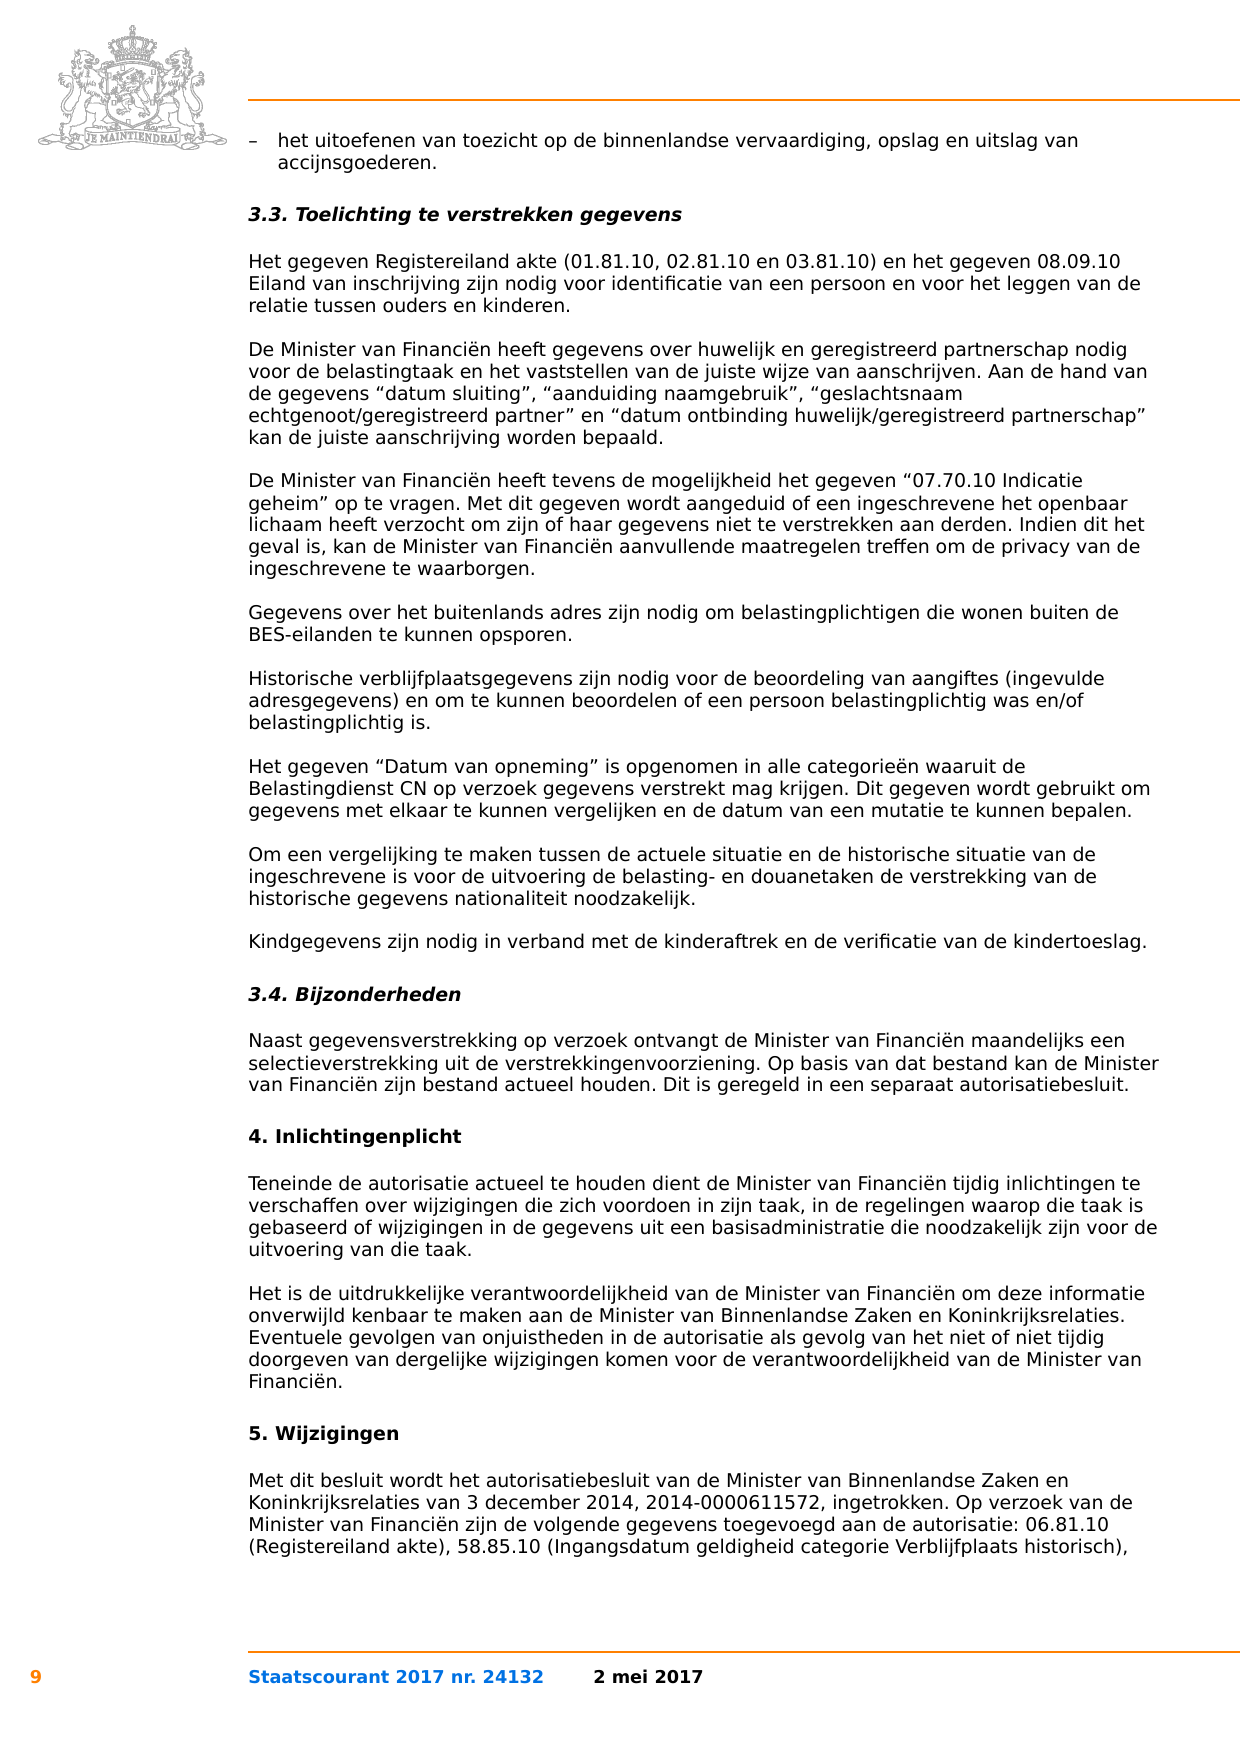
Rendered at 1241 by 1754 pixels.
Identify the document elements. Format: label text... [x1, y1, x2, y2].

text – het uitoefenen van toezicht op de binnenlandse vervaardiging, opslag en uitslag van accijnsgoederen. [248, 130, 1163, 174]
text Het gegeven “Datum van opneming” is opgenomen in alle categorieën waaruit de Belastingdienst CN op verzoek gegevens verstrekt mag krijgen. Dit gegeven wordt gebruikt om gegevens met elkaar te kunnen vergelijken en de datum van een mutatie te kunnen bepalen. [248, 756, 1163, 822]
text Om een vergelijking te maken tussen de actuele situatie en de historische situatie van de ingeschrevene is voor de uitvoering de belasting- en douanetaken de verstrekking van de historische gegevens nationaliteit noodzakelijk. [248, 844, 1163, 909]
subtitle 3.3. Toelichting te verstrekken gegevens [248, 204, 1163, 226]
text Kindgegevens zijn nodig in verband met de kinderaftrek en de verificatie van de kindertoeslag. [248, 931, 1163, 953]
text Het is de uitdrukkelijke verantwoordelijkheid van de Minister van Financiën om deze informatie onverwijld kenbaar te maken aan de Minister van Binnenlandse Zaken en Koninkrijksrelaties. Eventuele gevolgen van onjuistheden in de autorisatie als gevolg van het niet of niet tijdig doorgeven van dergelijke wijzigingen komen voor de verantwoordelijkheid van de Minister van Financiën. [248, 1283, 1163, 1393]
text De Minister van Financiën heeft gegevens over huwelijk en geregistreerd partnerschap nodig voor de belastingtaak en het vaststellen van de juiste wijze van aanschrijven. Aan de hand van de gegevens “datum sluiting”, “aanduiding naamgebruik”, “geslachtsnaam echtgenoot/geregistreerd partner” en “datum ontbinding huwelijk/geregistreerd partnerschap” kan de juiste aanschrijving worden bepaald. [248, 339, 1163, 448]
text Naast gegevensverstrekking op verzoek ontvangt de Minister van Financiën maandelijks een selectieverstrekking uit de verstrekkingenvoorziening. Op basis van dat bestand kan de Minister van Financiën zijn bestand actueel houden. Dit is geregeld in een separaat autorisatiebesluit. [248, 1030, 1163, 1096]
text De Minister van Financiën heeft tevens de mogelijkheid het gegeven “07.70.10 Indicatie geheim” op te vragen. Met dit gegeven wordt aangeduid of een ingeschrevene het openbaar lichaam heeft verzocht om zijn of haar gegevens niet te verstrekken aan derden. Indien dit het geval is, kan de Minister van Financiën aanvullende maatregelen treffen om de privacy van de ingeschrevene te waarborgen. [248, 470, 1163, 580]
text Historische verblijfplaatsgegevens zijn nodig voor de beoordeling van aangiftes (ingevulde adresgegevens) en om te kunnen beoordelen of een persoon belastingplichtig was en/of belastingplichtig is. [248, 668, 1163, 734]
text Het gegeven Registereiland akte (01.81.10, 02.81.10 en 03.81.10) en het gegeven 08.09.10 Eiland van inschrijving zijn nodig voor identificatie van een persoon en voor het leggen van de relatie tussen ouders en kinderen. [248, 251, 1163, 317]
subtitle 3.4. Bijzonderheden [248, 983, 1163, 1005]
subtitle 4. Inlichtingenplicht [248, 1126, 1163, 1148]
text Gegevens over het buitenlands adres zijn nodig om belastingplichtigen die wonen buiten de BES-eilanden te kunnen opsporen. [248, 602, 1163, 646]
text Teneinde de autorisatie actueel te houden dient de Minister van Financiën tijdig inlichtingen te verschaffen over wijzigingen die zich voordoen in zijn taak, in de regelingen waarop die taak is gebaseerd of wijzigingen in de gegevens uit een basisadministratie die noodzakelijk zijn voor de uitvoering van die taak. [248, 1173, 1163, 1261]
text Met dit besluit wordt het autorisatiebesluit van de Minister van Binnenlandse Zaken en Koninkrijksrelaties van 3 december 2014, 2014-0000611572, ingetrokken. Op verzoek van de Minister van Financiën zijn de volgende gegevens toegevoegd aan de autorisatie: 06.81.10 (Registereiland akte), 58.85.10 (Ingangsdatum geldigheid categorie Verblijfplaats historisch), [248, 1470, 1163, 1558]
picture [38, 25, 227, 150]
subtitle 5. Wijzigingen [248, 1423, 1163, 1445]
